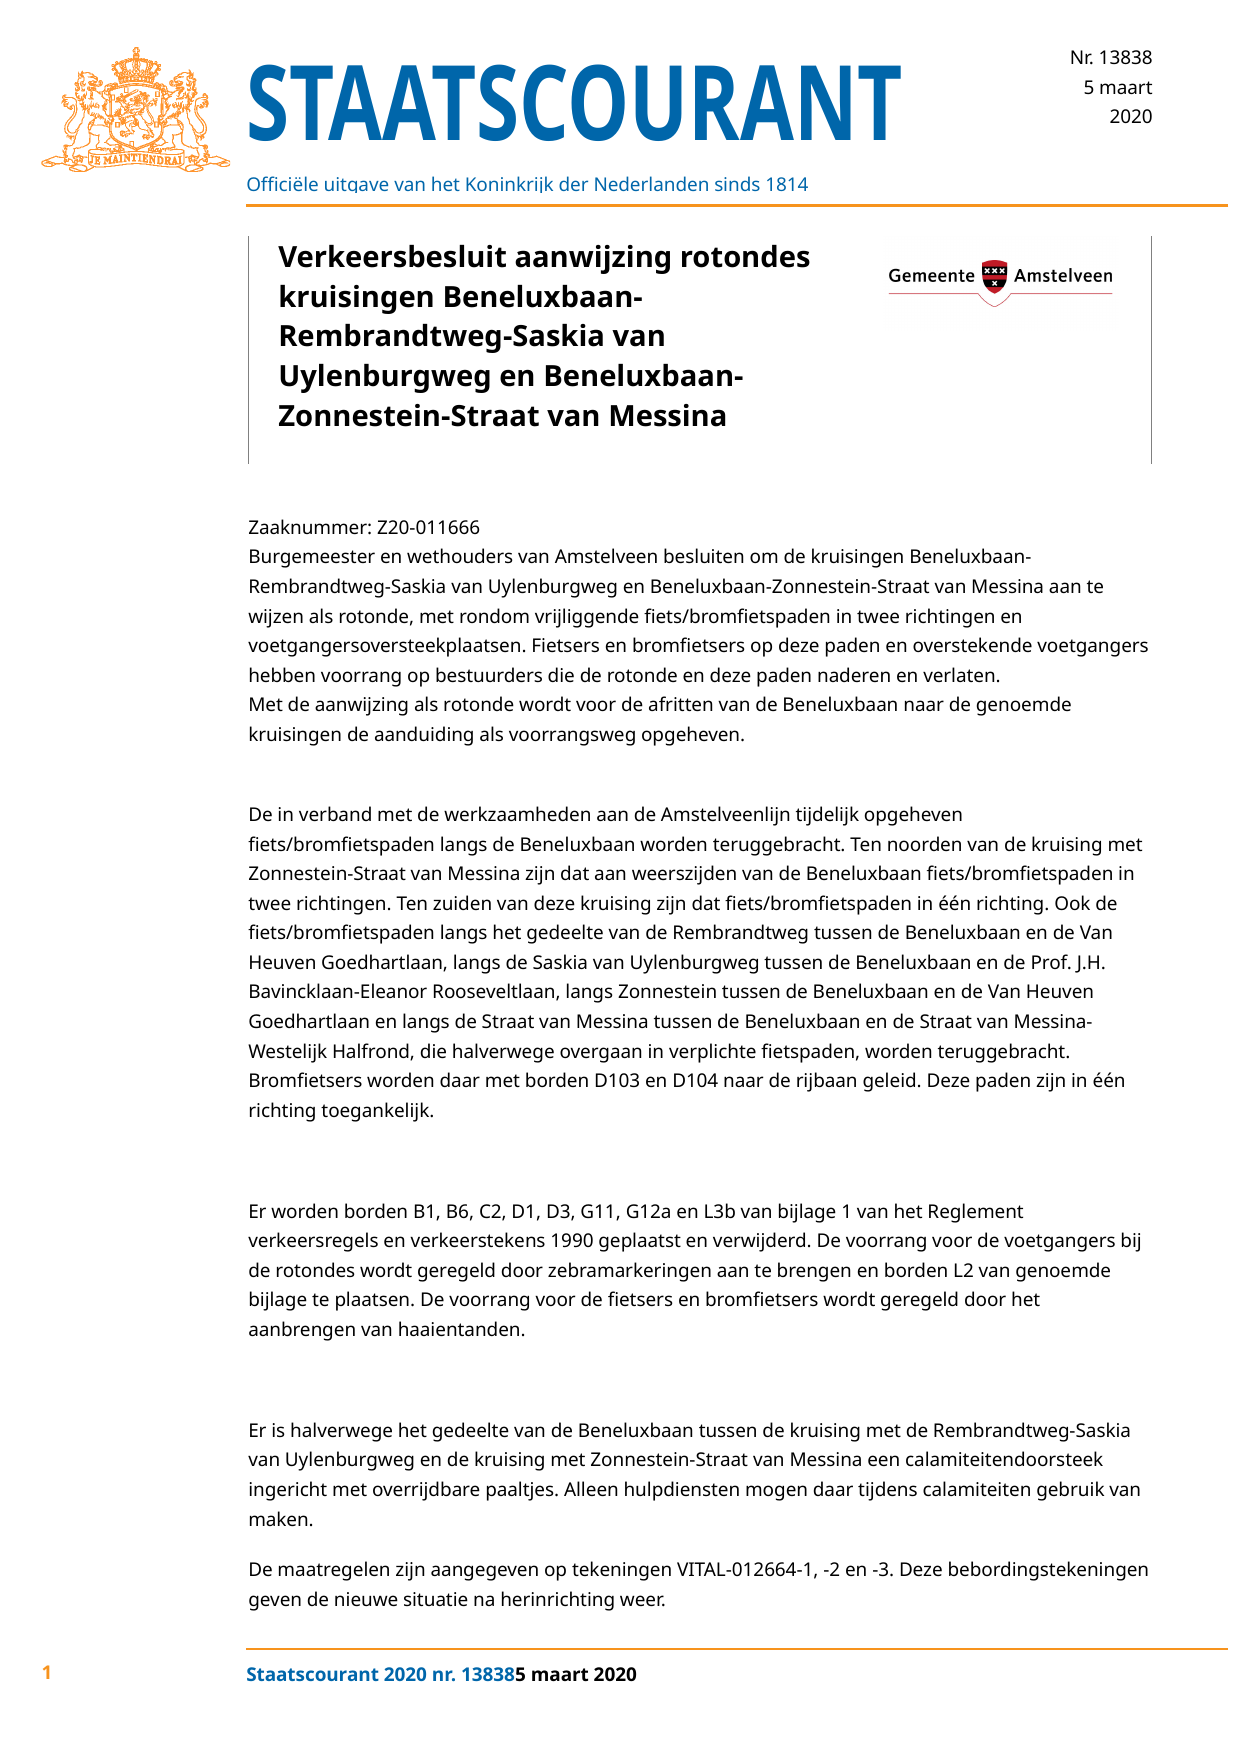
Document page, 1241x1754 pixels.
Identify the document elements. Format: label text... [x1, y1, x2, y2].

picture [882, 236, 1119, 331]
text De in verband met de werkzaamheden aan de Amstelveenlijn tijdelijk opgeheven fiets/bromfietspaden langs de Beneluxbaan worden teruggebracht. Ten noorden van de kruising met Zonnestein-Straat van Messina zijn dat aan weerszijden van de Beneluxbaan fiets/bromfietspaden in twee richtingen. Ten zuiden van deze kruising zijn dat fiets/bromfietspaden in één richting. Ook de fiets/bromfietspaden langs het gedeelte van de Rembrandtweg tussen de Beneluxbaan en de Van Heuven Goedhartlaan, langs de Saskia van Uylenburgweg tussen de Beneluxbaan en de Prof. J.H. Bavincklaan-Eleanor Rooseveltlaan, langs Zonnestein tussen de Beneluxbaan en de Van Heuven Goedhartlaan en langs de Straat van Messina tussen de Beneluxbaan en de Straat van Messina-Westelijk Halfrond, die halverwege overgaan in verplichte fietspaden, worden teruggebracht. Bromfietsers worden daar met borden D103 en D104 naar de rijbaan geleid. Deze paden zijn in één richting toegankelijk. [248, 801, 1152, 1123]
table_header Verkeersbesluit aanwijzing rotondes kruisingen Beneluxbaan-Rembrandtweg-Saskia van Uylenburgweg en Beneluxbaan-Zonnestein-Straat van Messina [249, 236, 850, 464]
text Zaaknummer: Z20-011666 [248, 514, 1152, 540]
text Er is halverwege het gedeelte van de Beneluxbaan tussen de kruising met de Rembrandtweg-Saskia van Uylenburgweg en de kruising met Zonnestein-Straat van Messina een calamiteitendoorsteek ingericht met overrijdbare paaltjes. Alleen hulpdiensten mogen daar tijdens calamiteiten gebruik van maken. [248, 1417, 1152, 1531]
text Burgemeester en wethouders van Amstelveen besluiten om de kruisingen Beneluxbaan-Rembrandtweg-Saskia van Uylenburgweg en Beneluxbaan-Zonnestein-Straat van Messina aan te wijzen als rotonde, met rondom vrijliggende fiets/bromfietspaden in twee richtingen en voetgangersoversteekplaatsen. Fietsers en bromfietsers op deze paden en overstekende voetgangers hebben voorrang op bestuurders die de rotonde en deze paden naderen en verlaten. [248, 544, 1152, 688]
text Met de aanwijzing als rotonde wordt voor de afritten van de Beneluxbaan naar de genoemde kruisingen de aanduiding als voorrangsweg opgeheven. [248, 692, 1152, 747]
text Er worden borden B1, B6, C2, D1, D3, G11, G12a en L3b van bijlage 1 van het Reglement verkeersregels en verkeerstekens 1990 geplaatst en verwijderd. De voorrang voor de voetgangers bij de rotondes wordt geregeld door zebramarkeringen aan te brengen en borden L2 van genoemde bijlage te plaatsen. De voorrang voor de fietsers en bromfietsers wordt geregeld door het aanbrengen van haaientanden. [248, 1198, 1152, 1342]
picture [41, 47, 231, 172]
table_header [850, 236, 1151, 464]
text De maatregelen zijn aangegeven op tekeningen VITAL-012664-1, -2 en -3. Deze bebordingstekeningen geven de nieuwe situatie na herinrichting weer. [248, 1556, 1152, 1611]
